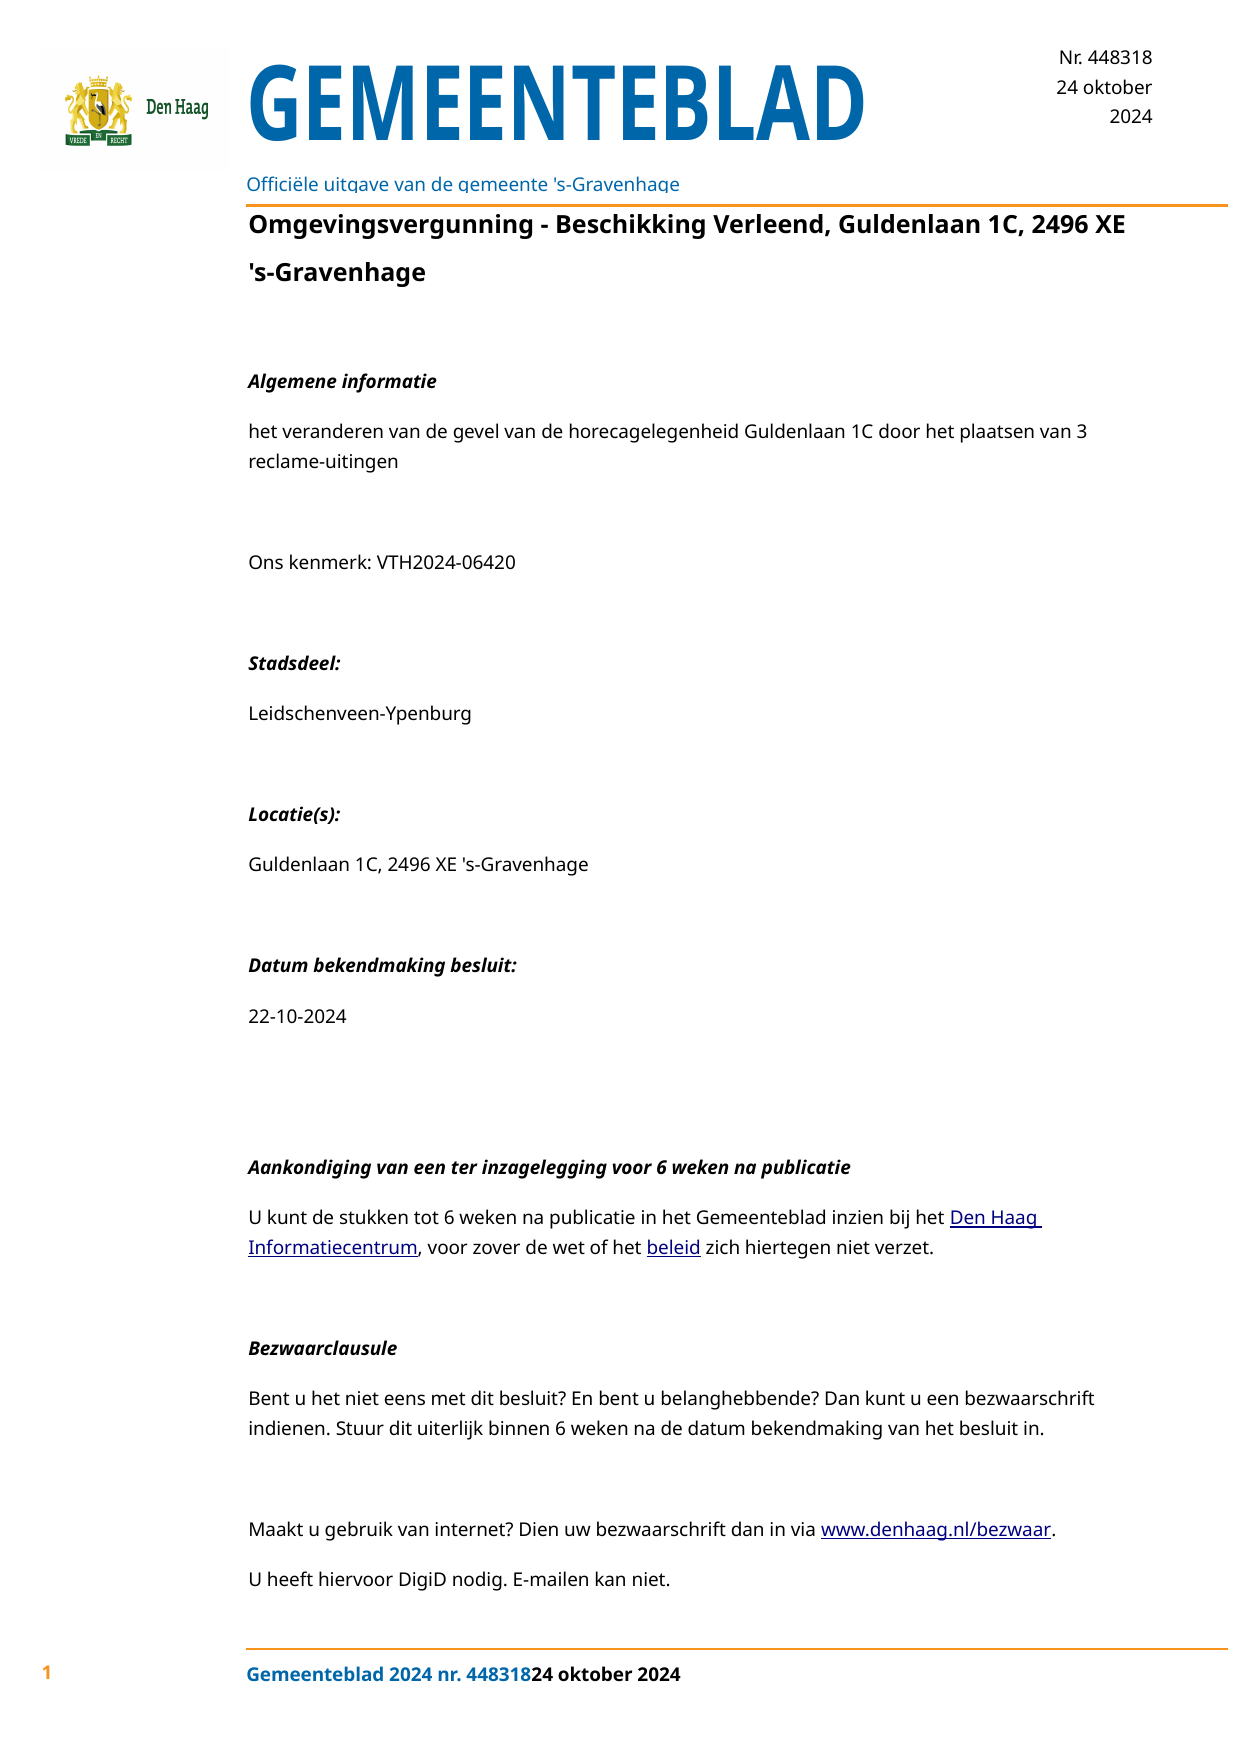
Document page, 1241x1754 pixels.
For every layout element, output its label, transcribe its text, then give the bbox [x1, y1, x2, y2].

text Omgevingsvergunning - Beschikking Verleend, Guldenlaan 1C, 2496 XE 's-Gravenhage [248, 207, 1152, 288]
text Aankondiging van een ter inzagelegging voor 6 weken na publicatie [248, 1154, 1152, 1180]
text Maakt u gebruik van internet? Dien uw bezwaarschrift dan in via www.denhaag.nl/bezwaar. [248, 1516, 1152, 1542]
text Algemene informatie [248, 368, 1152, 394]
text U kunt de stukken tot 6 weken na publicatie in het Gemeenteblad inzien bij het Den Haag Informatiecentrum, voor zover de wet of het beleid zich hiertegen niet verzet. [248, 1204, 1152, 1260]
text Locatie(s): [248, 801, 1152, 827]
text Bent u het niet eens met dit besluit? En bent u belanghebbende? Dan kunt u een bezwaarschrift indienen. Stuur dit uiterlijk binnen 6 weken na de datum bekendmaking van het besluit in. [248, 1385, 1152, 1441]
text Datum bekendmaking besluit: [248, 952, 1152, 978]
text het veranderen van de gevel van de horecagelegenheid Guldenlaan 1C door het plaatsen van 3 reclame-uitingen [248, 419, 1152, 474]
text Bezwaarclausule [248, 1335, 1152, 1361]
text Stadsdeel: [248, 650, 1152, 676]
text Ons kenmerk: VTH2024-06420 [248, 549, 1152, 575]
text U heeft hiervoor DigiD nodig. E-mailen kan niet. [248, 1566, 1152, 1592]
text Guldenlaan 1C, 2496 XE 's-Gravenhage [248, 852, 1152, 877]
text 22-10-2024 [248, 1003, 1152, 1029]
picture [41, 47, 231, 172]
text Leidschenveen-Ypenburg [248, 700, 1152, 726]
